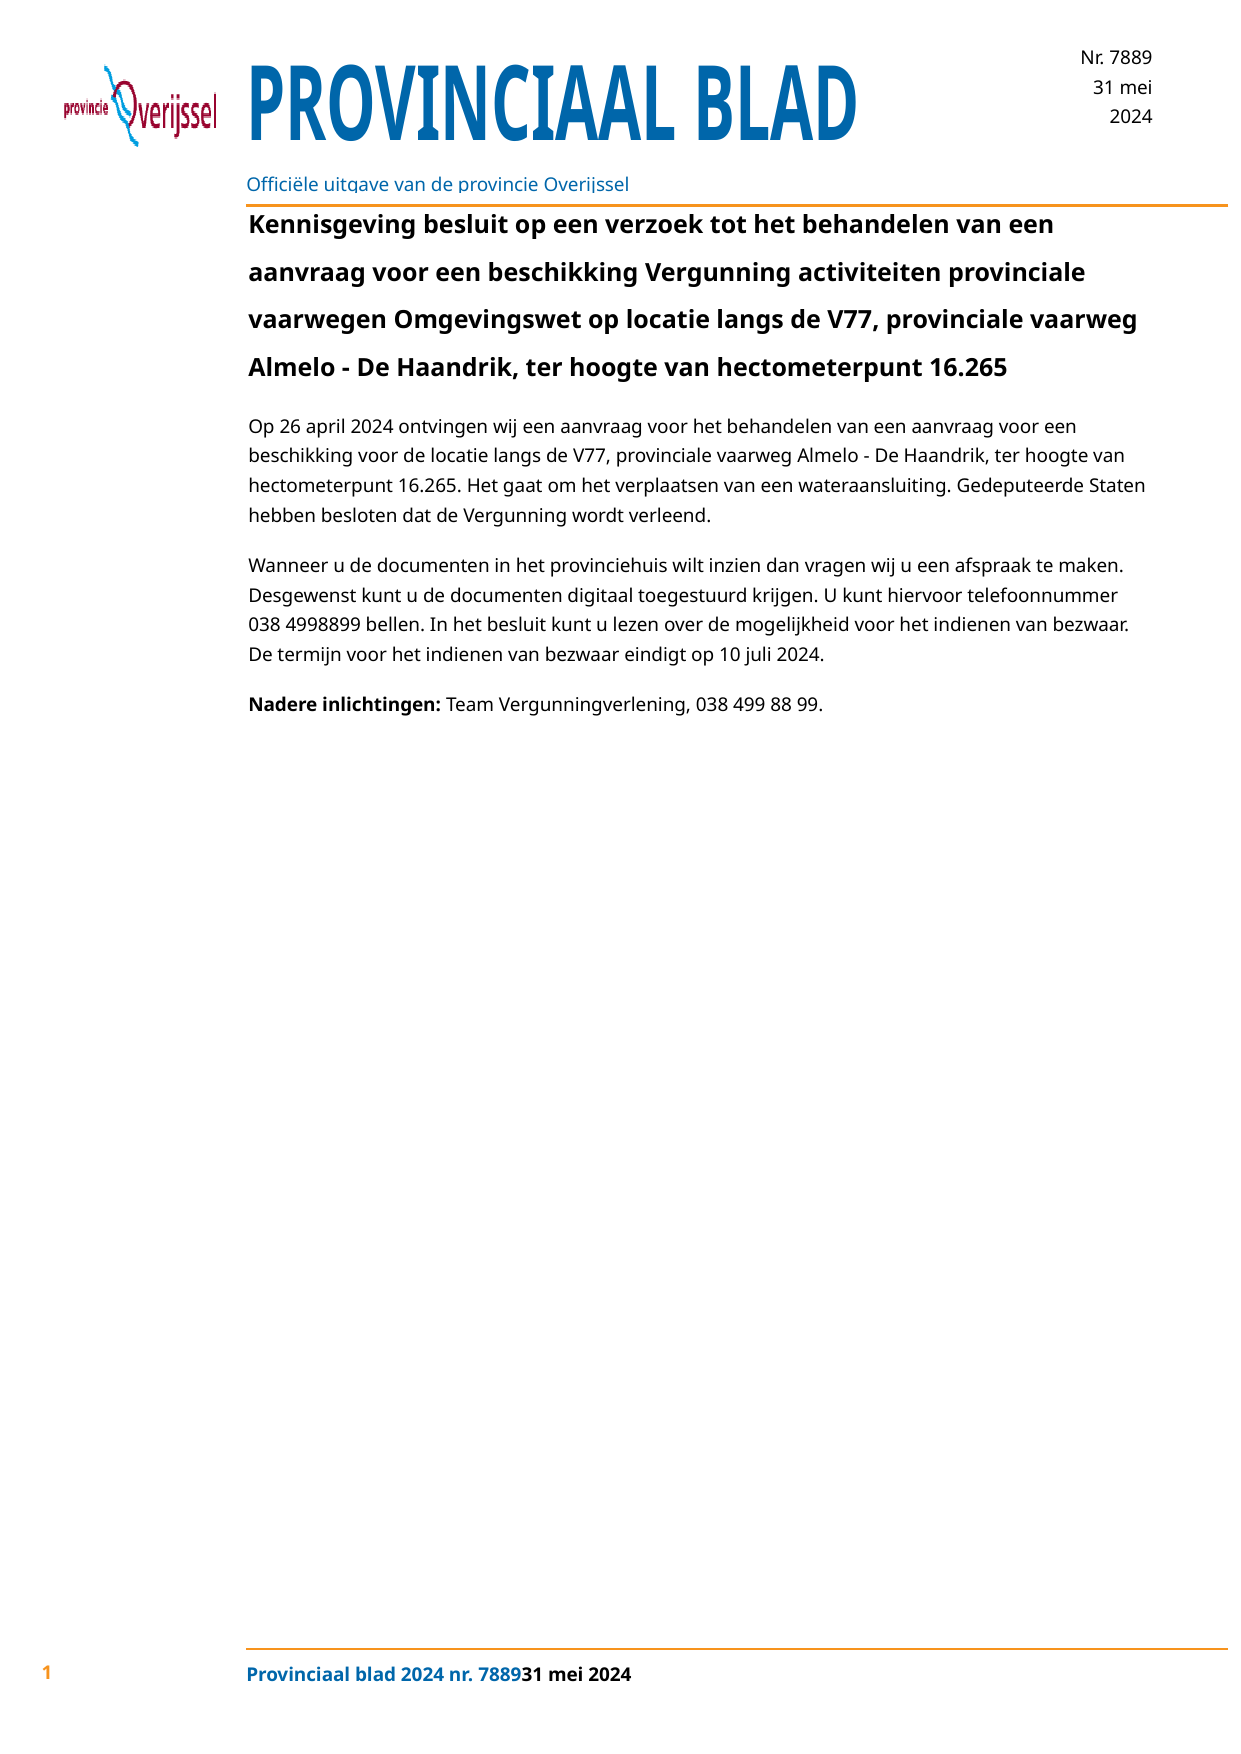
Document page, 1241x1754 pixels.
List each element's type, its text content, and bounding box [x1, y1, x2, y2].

text Kennisgeving besluit op een verzoek tot het behandelen van een aanvraag voor een beschikking Vergunning activiteiten provinciale vaarwegen Omgevingswet op locatie langs de V77, provinciale vaarweg Almelo - De Haandrik, ter hoogte van hectometerpunt 16.265 [248, 207, 1152, 384]
text Op 26 april 2024 ontvingen wij een aanvraag voor het behandelen van een aanvraag voor een beschikking voor de locatie langs de V77, provinciale vaarweg Almelo - De Haandrik, ter hoogte van hectometerpunt 16.265. Het gaat om het verplaatsen van een wateraansluiting. Gedeputeerde Staten hebben besloten dat de Vergunning wordt verleend. [248, 413, 1152, 528]
picture [41, 47, 231, 172]
text Wanneer u de documenten in het provinciehuis wilt inzien dan vragen wij u een afspraak te maken. Desgewenst kunt u de documenten digitaal toegestuurd krijgen. U kunt hiervoor telefoonnummer 038 4998899 bellen. In het besluit kunt u lezen over de mogelijkheid voor het indienen van bezwaar. De termijn voor het indienen van bezwaar eindigt op 10 juli 2024. [248, 552, 1152, 667]
text Nadere inlichtingen: Team Vergunningverlening, 038 499 88 99. [248, 691, 1152, 717]
